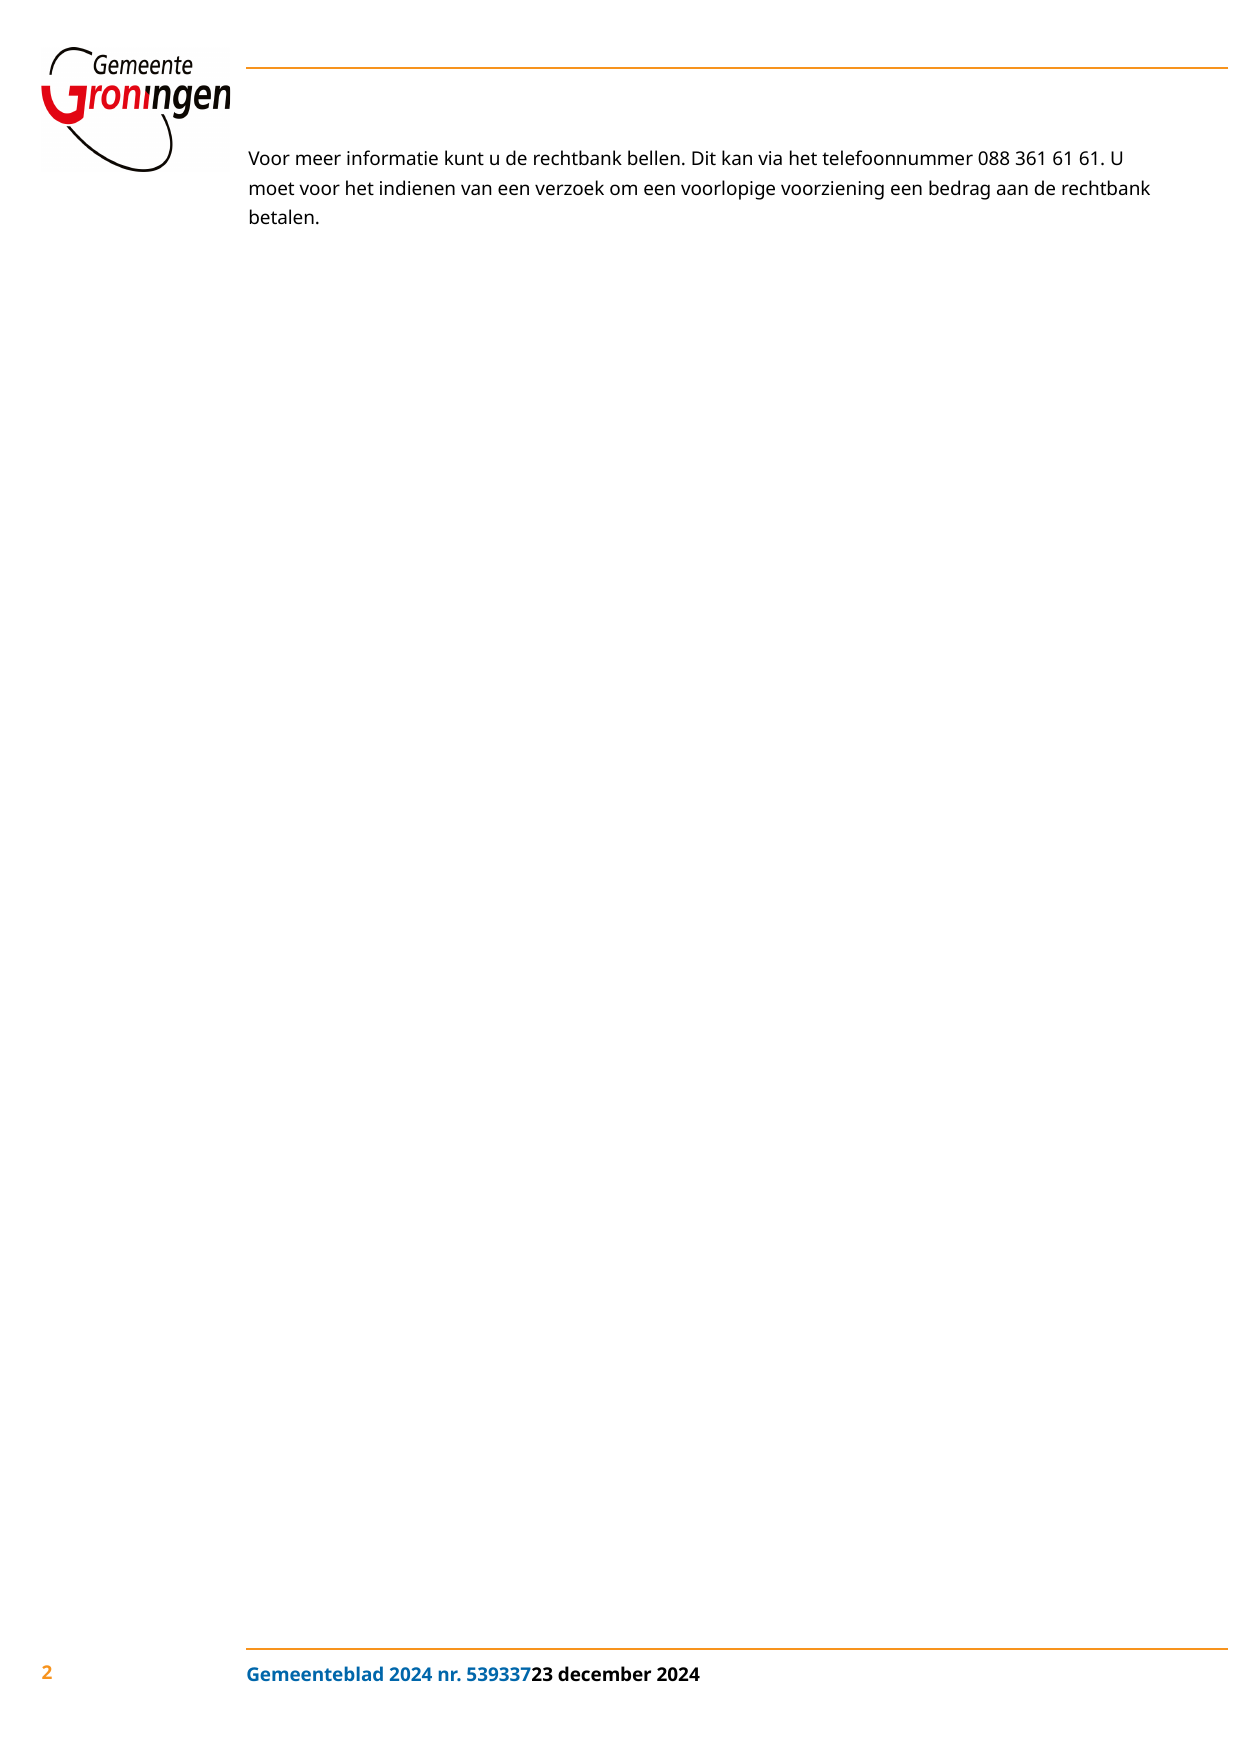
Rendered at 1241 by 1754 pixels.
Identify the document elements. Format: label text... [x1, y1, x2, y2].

picture [41, 47, 231, 172]
text Voor meer informatie kunt u de rechtbank bellen. Dit kan via het telefoonnummer 088 361 61 61. U moet voor het indienen van een verzoek om een voorlopige voorziening een bedrag aan de rechtbank betalen. [248, 145, 1152, 230]
